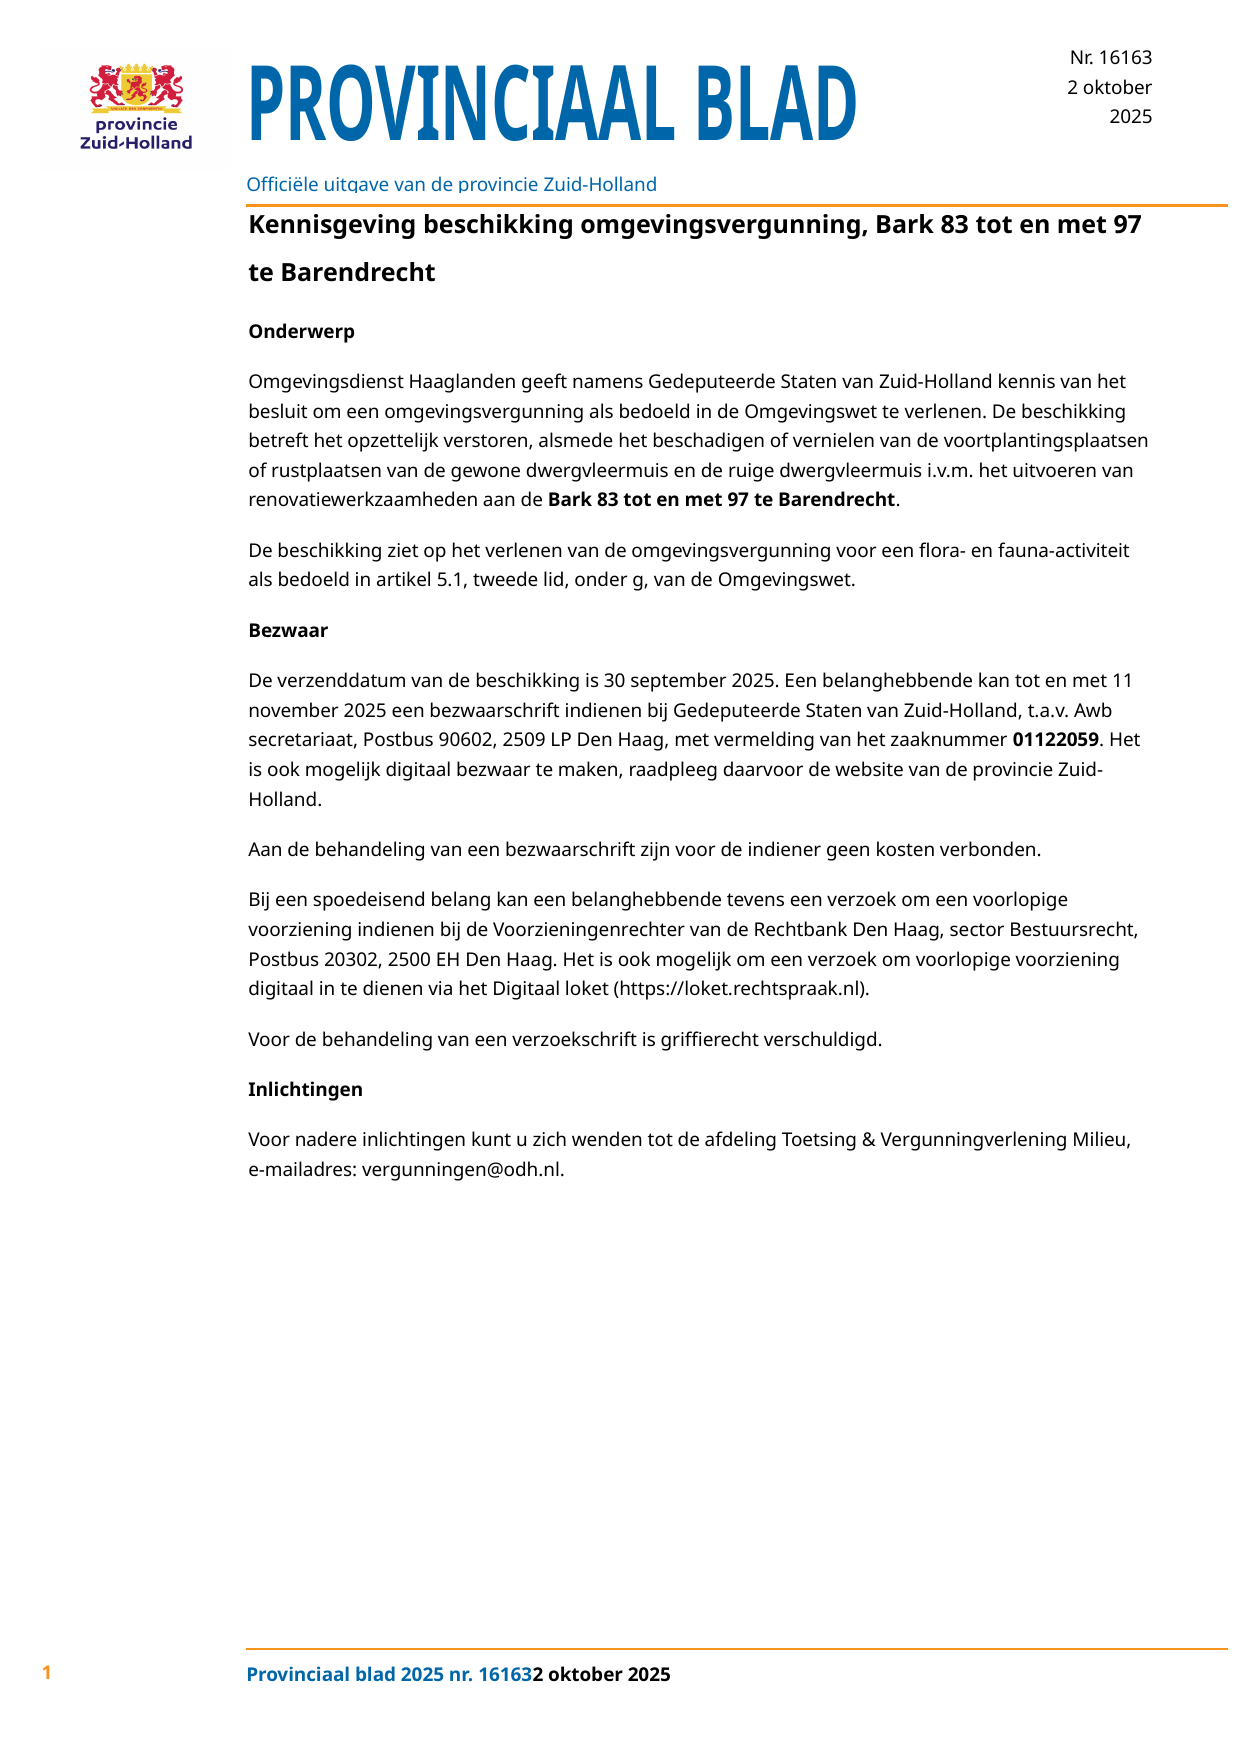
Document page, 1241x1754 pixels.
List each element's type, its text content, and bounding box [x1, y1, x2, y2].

text Onderwerp [248, 318, 1152, 344]
text De verzenddatum van de beschikking is 30 september 2025. Een belanghebbende kan tot en met 11 november 2025 een bezwaarschrift indienen bij Gedeputeerde Staten van Zuid-Holland, t.a.v. Awb secretariaat, Postbus 90602, 2509 LP Den Haag, met vermelding van het zaaknummer 01122059. Het is ook mogelijk digitaal bezwaar te maken, raadpleeg daarvoor de website van de provincie Zuid-Holland. [248, 667, 1152, 812]
text Kennisgeving beschikking omgevingsvergunning, Bark 83 tot en met 97 te Barendrecht [248, 207, 1152, 288]
text Aan de behandeling van een bezwaarschrift zijn voor de indiener geen kosten verbonden. [248, 836, 1152, 862]
text De beschikking ziet op het verlenen van de omgevingsvergunning voor een flora- en fauna-activiteit als bedoeld in artikel 5.1, tweede lid, onder g, van de Omgevingswet. [248, 537, 1152, 592]
text Voor nadere inlichtingen kunt u zich wenden tot de afdeling Toetsing & Vergunningverlening Milieu, e-mailadres: vergunningen@odh.nl. [248, 1127, 1152, 1182]
text Omgevingsdienst Haaglanden geeft namens Gedeputeerde Staten van Zuid-Holland kennis van het besluit om een omgevingsvergunning als bedoeld in de Omgevingswet te verlenen. De beschikking betreft het opzettelijk verstoren, alsmede het beschadigen of vernielen van de voortplantingsplaatsen of rustplaatsen van de gewone dwergvleermuis en de ruige dwergvleermuis i.v.m. het uitvoeren van renovatiewerkzaamheden aan de Bark 83 tot en met 97 te Barendrecht. [248, 368, 1152, 512]
text Bezwaar [248, 617, 1152, 643]
text Inlichtingen [248, 1076, 1152, 1102]
text Voor de behandeling van een verzoekschrift is griffierecht verschuldigd. [248, 1026, 1152, 1052]
text Bij een spoedeisend belang kan een belanghebbende tevens een verzoek om een voorlopige voorziening indienen bij de Voorzieningenrechter van de Rechtbank Den Haag, sector Bestuursrecht, Postbus 20302, 2500 EH Den Haag. Het is ook mogelijk om een verzoek om voorlopige voorziening digitaal in te dienen via het Digitaal loket (https://loket.rechtspraak.nl). [248, 887, 1152, 1001]
picture [41, 47, 231, 172]
